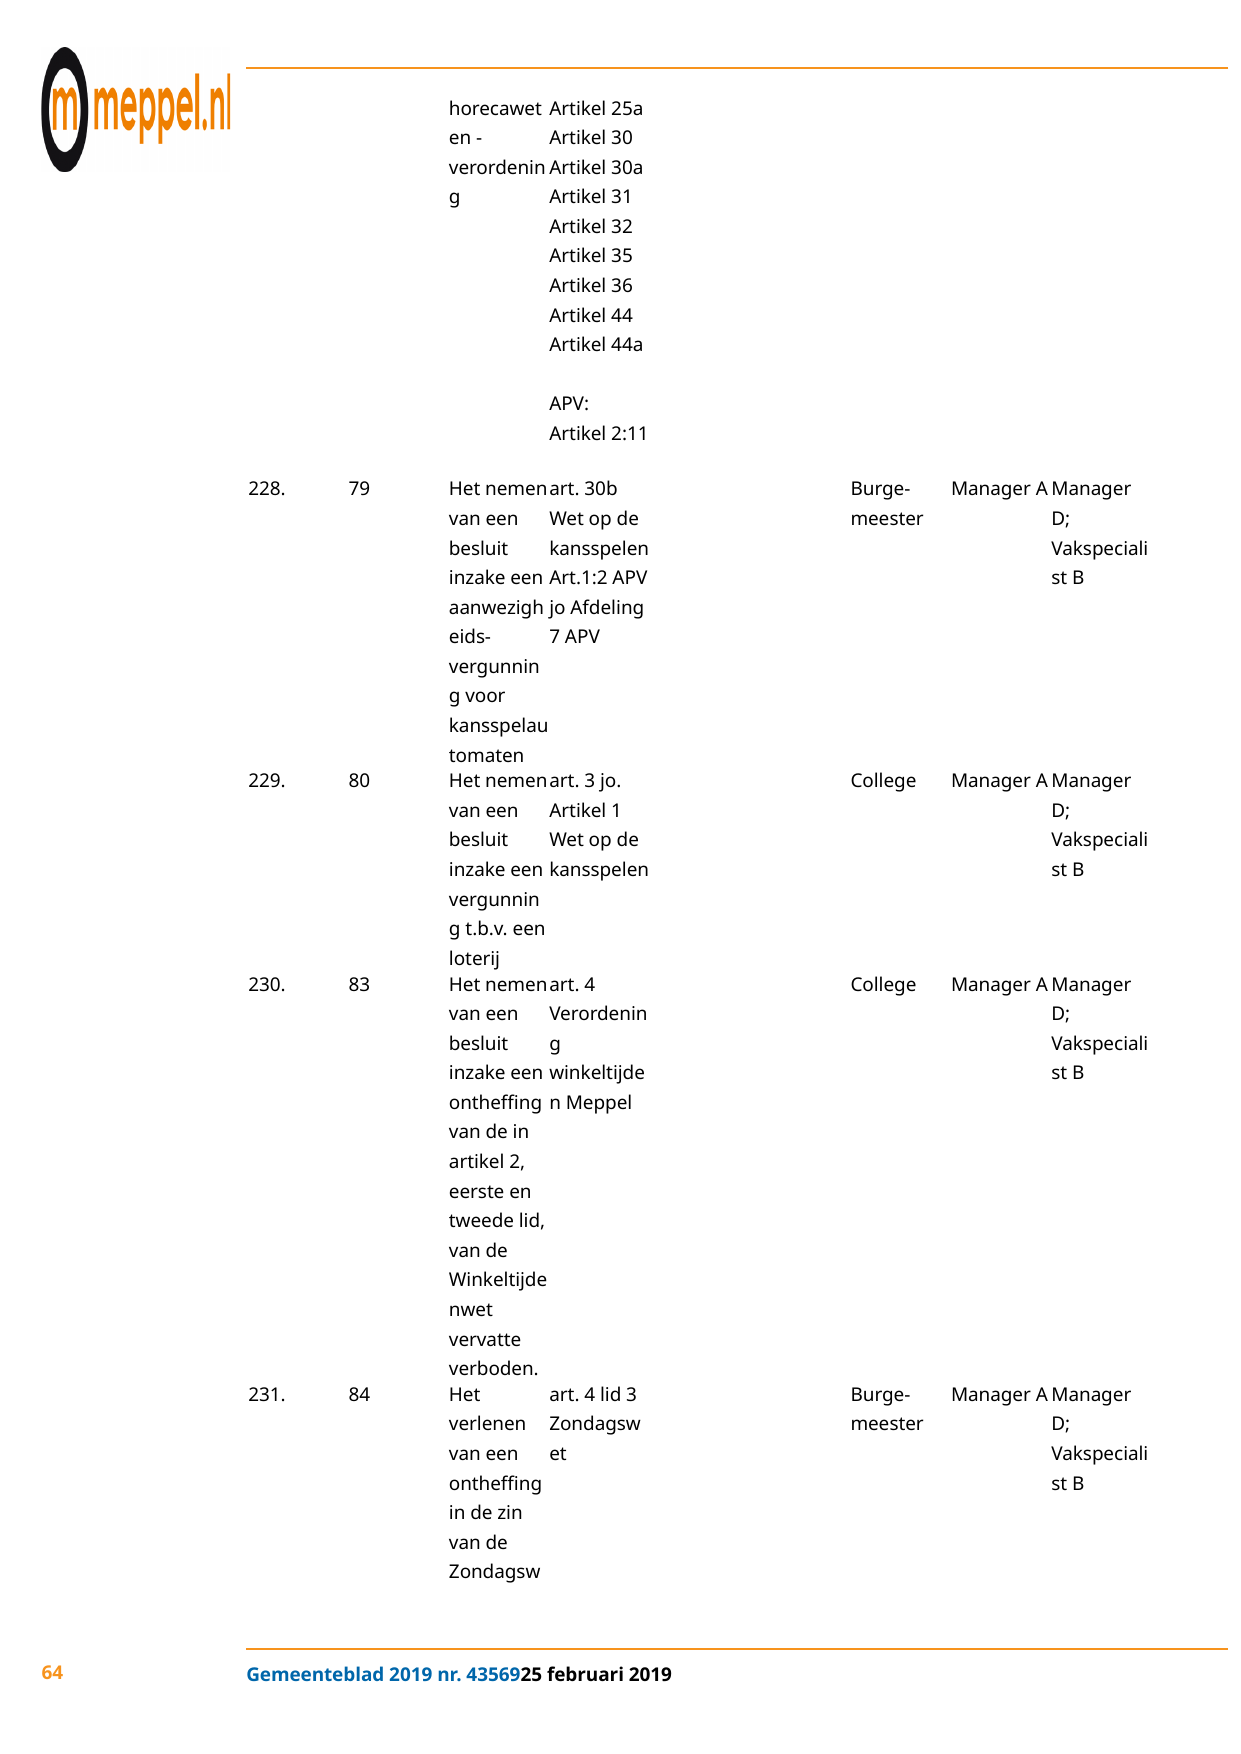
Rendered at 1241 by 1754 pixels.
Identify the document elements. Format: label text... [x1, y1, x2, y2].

table_cell Manager D; Vakspecialist B [1051, 971, 1152, 1381]
table_cell Het nemen van een besluit inzake een ontheffing van de in artikel 2, eerste en tweede lid, van de Winkeltijdenwet vervatte verboden. [449, 971, 549, 1381]
table_cell 83 [348, 971, 449, 1381]
table_cell art. 4 Verordening winkeltijden Meppel [549, 971, 649, 1381]
table_cell [348, 95, 449, 476]
table_cell Manager D; Vakspecialist B [1051, 1381, 1152, 1584]
table_cell 231. [248, 1381, 348, 1584]
table_cell [951, 95, 1051, 476]
table_cell College [850, 768, 951, 971]
table_cell [650, 1381, 850, 1584]
table_cell horecawet en -verordening [449, 95, 549, 476]
table_cell [1051, 95, 1152, 476]
table_cell [650, 768, 850, 971]
table_cell 230. [248, 971, 348, 1381]
table_cell 84 [348, 1381, 449, 1584]
table_cell [650, 476, 850, 767]
table_cell [850, 95, 951, 476]
table_cell Manager A [951, 476, 1051, 767]
table_cell [248, 95, 348, 476]
table_cell art. 3 jo. Artikel 1 Wet op de kansspelen [549, 768, 649, 971]
table_cell 79 [348, 476, 449, 767]
table_cell 229. [248, 768, 348, 971]
table_cell Manager A [951, 971, 1051, 1381]
table_cell College [850, 971, 951, 1381]
table_cell Manager A [951, 1381, 1051, 1584]
table_cell [650, 95, 850, 476]
picture [41, 47, 231, 172]
table_cell art. 4 lid 3 Zondagswet [549, 1381, 649, 1584]
table_cell Manager A [951, 768, 1051, 971]
table_cell Het verlenen van een ontheffing in de zin van de Zondagsw [449, 1381, 549, 1584]
table_cell Manager D; Vakspecialist B [1051, 476, 1152, 767]
table_cell art. 30b Wet op de kansspelen Art.1:2 APV jo Afdeling 7 APV [549, 476, 649, 767]
table_cell Artikel 25a Artikel 30 Artikel 30a Artikel 31 Artikel 32 Artikel 35 Artikel 36 Artikel 44 Artikel 44a APV: Artikel 2:11 [549, 95, 649, 476]
table_cell 80 [348, 768, 449, 971]
table_cell Burge-meester [850, 1381, 951, 1584]
table_cell Burge-meester [850, 476, 951, 767]
table_cell 228. [248, 476, 348, 767]
table_cell Het nemen van een besluit inzake een vergunning t.b.v. een loterij [449, 768, 549, 971]
table_cell Manager D; Vakspecialist B [1051, 768, 1152, 971]
table_cell [650, 971, 850, 1381]
table_cell Het nemen van een besluit inzake een aanwezigheids-vergunning voor kansspelautomaten [449, 476, 549, 767]
